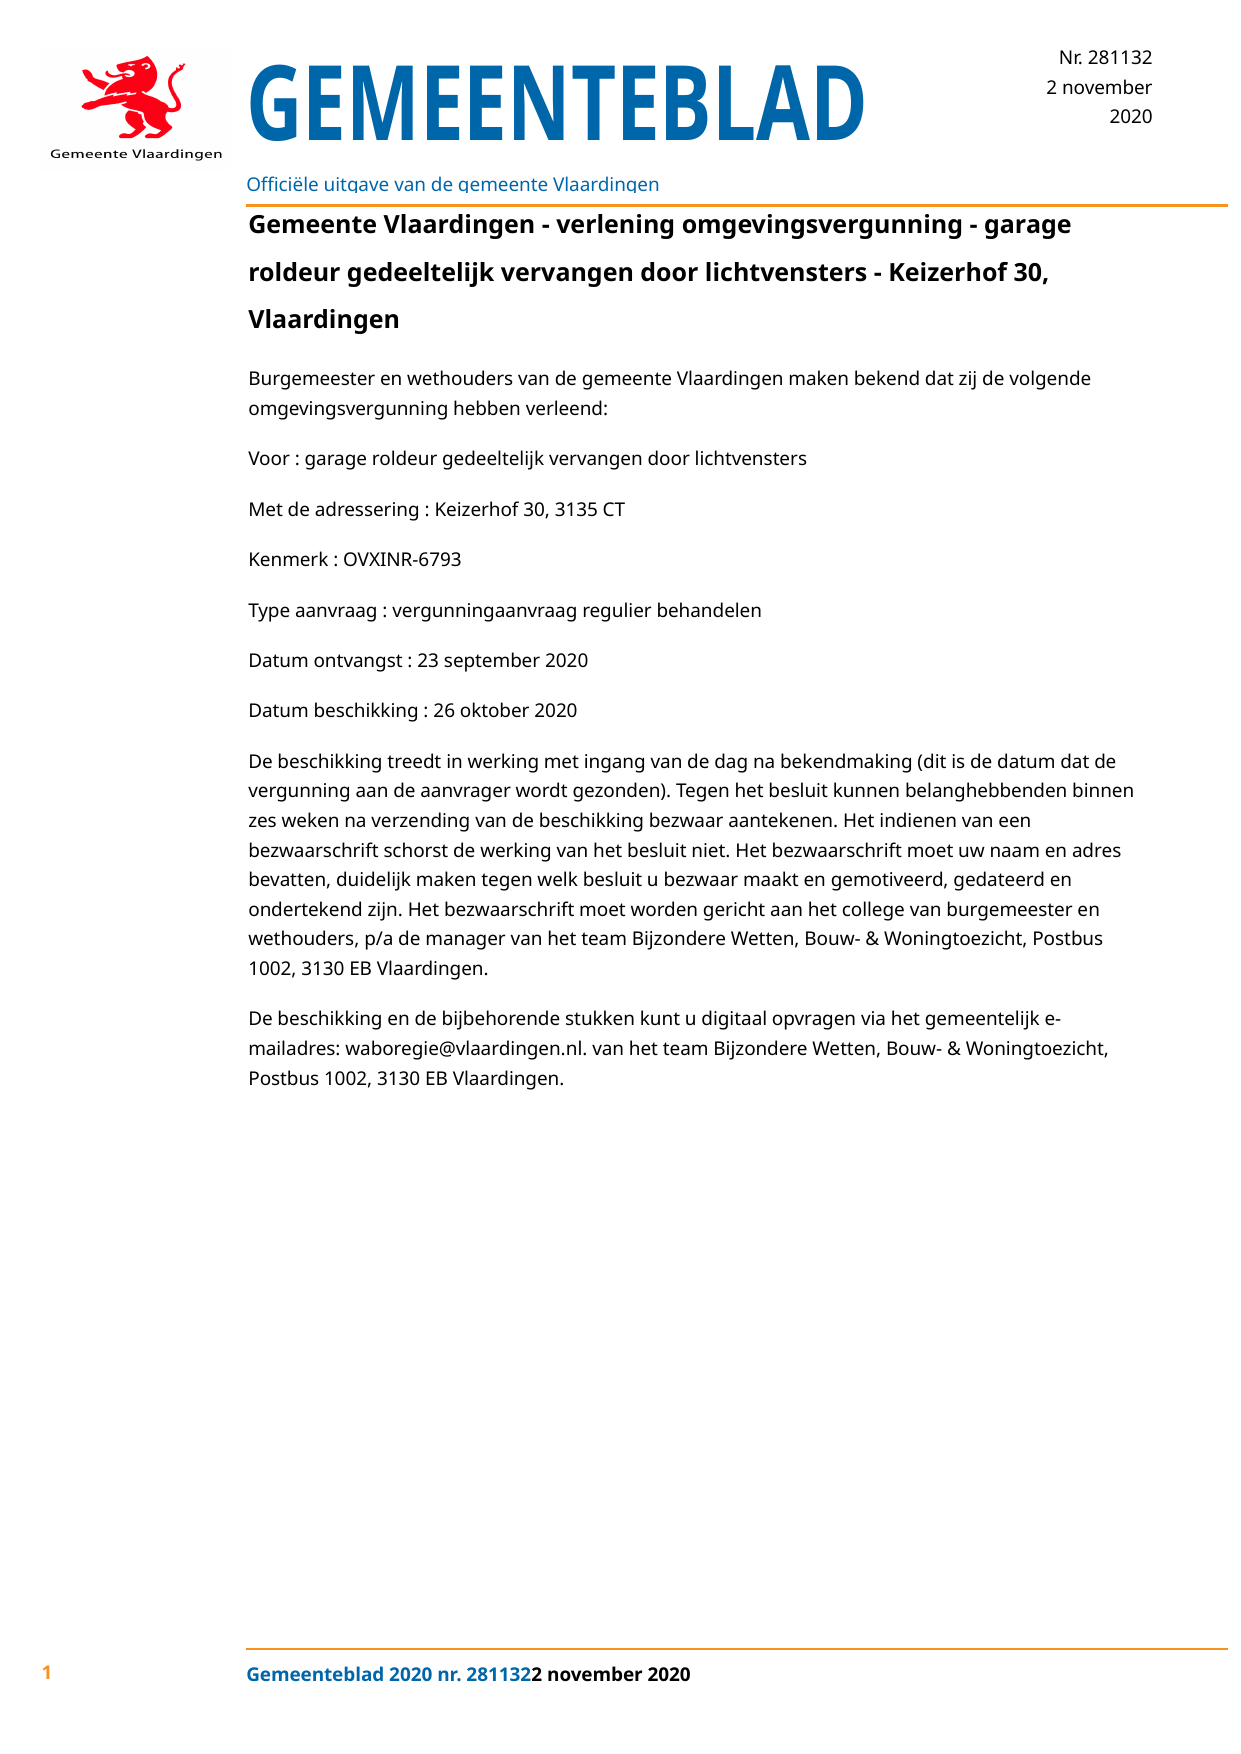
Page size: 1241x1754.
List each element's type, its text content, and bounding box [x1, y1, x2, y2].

text Burgemeester en wethouders van de gemeente Vlaardingen maken bekend dat zij de volgende omgevingsvergunning hebben verleend: [248, 366, 1152, 421]
text De beschikking treedt in werking met ingang van de dag na bekendmaking (dit is de datum dat de vergunning aan de aanvrager wordt gezonden). Tegen het besluit kunnen belanghebbenden binnen zes weken na verzending van de beschikking bezwaar aantekenen. Het indienen van een bezwaarschrift schorst de werking van het besluit niet. Het bezwaarschrift moet uw naam en adres bevatten, duidelijk maken tegen welk besluit u bezwaar maakt en gemotiveerd, gedateerd en ondertekend zijn. Het bezwaarschrift moet worden gericht aan het college van burgemeester en wethouders, p/a de manager van het team Bijzondere Wetten, Bouw- & Woningtoezicht, Postbus 1002, 3130 EB Vlaardingen. [248, 748, 1152, 981]
text Datum ontvangst : 23 september 2020 [248, 647, 1152, 673]
text Voor : garage roldeur gedeeltelijk vervangen door lichtvensters [248, 446, 1152, 471]
text Type aanvraag : vergunningaanvraag regulier behandelen [248, 597, 1152, 622]
text De beschikking en de bijbehorende stukken kunt u digitaal opvragen via het gemeentelijk e-mailadres: waboregie@vlaardingen.nl. van het team Bijzondere Wetten, Bouw- & Woningtoezicht, Postbus 1002, 3130 EB Vlaardingen. [248, 1006, 1152, 1090]
picture [41, 47, 231, 172]
text Datum beschikking : 26 oktober 2020 [248, 698, 1152, 723]
text Kenmerk : OVXINR-6793 [248, 546, 1152, 572]
text Met de adressering : Keizerhof 30, 3135 CT [248, 496, 1152, 522]
text Gemeente Vlaardingen - verlening omgevingsvergunning - garage roldeur gedeeltelijk vervangen door lichtvensters - Keizerhof 30, Vlaardingen [248, 207, 1152, 336]
